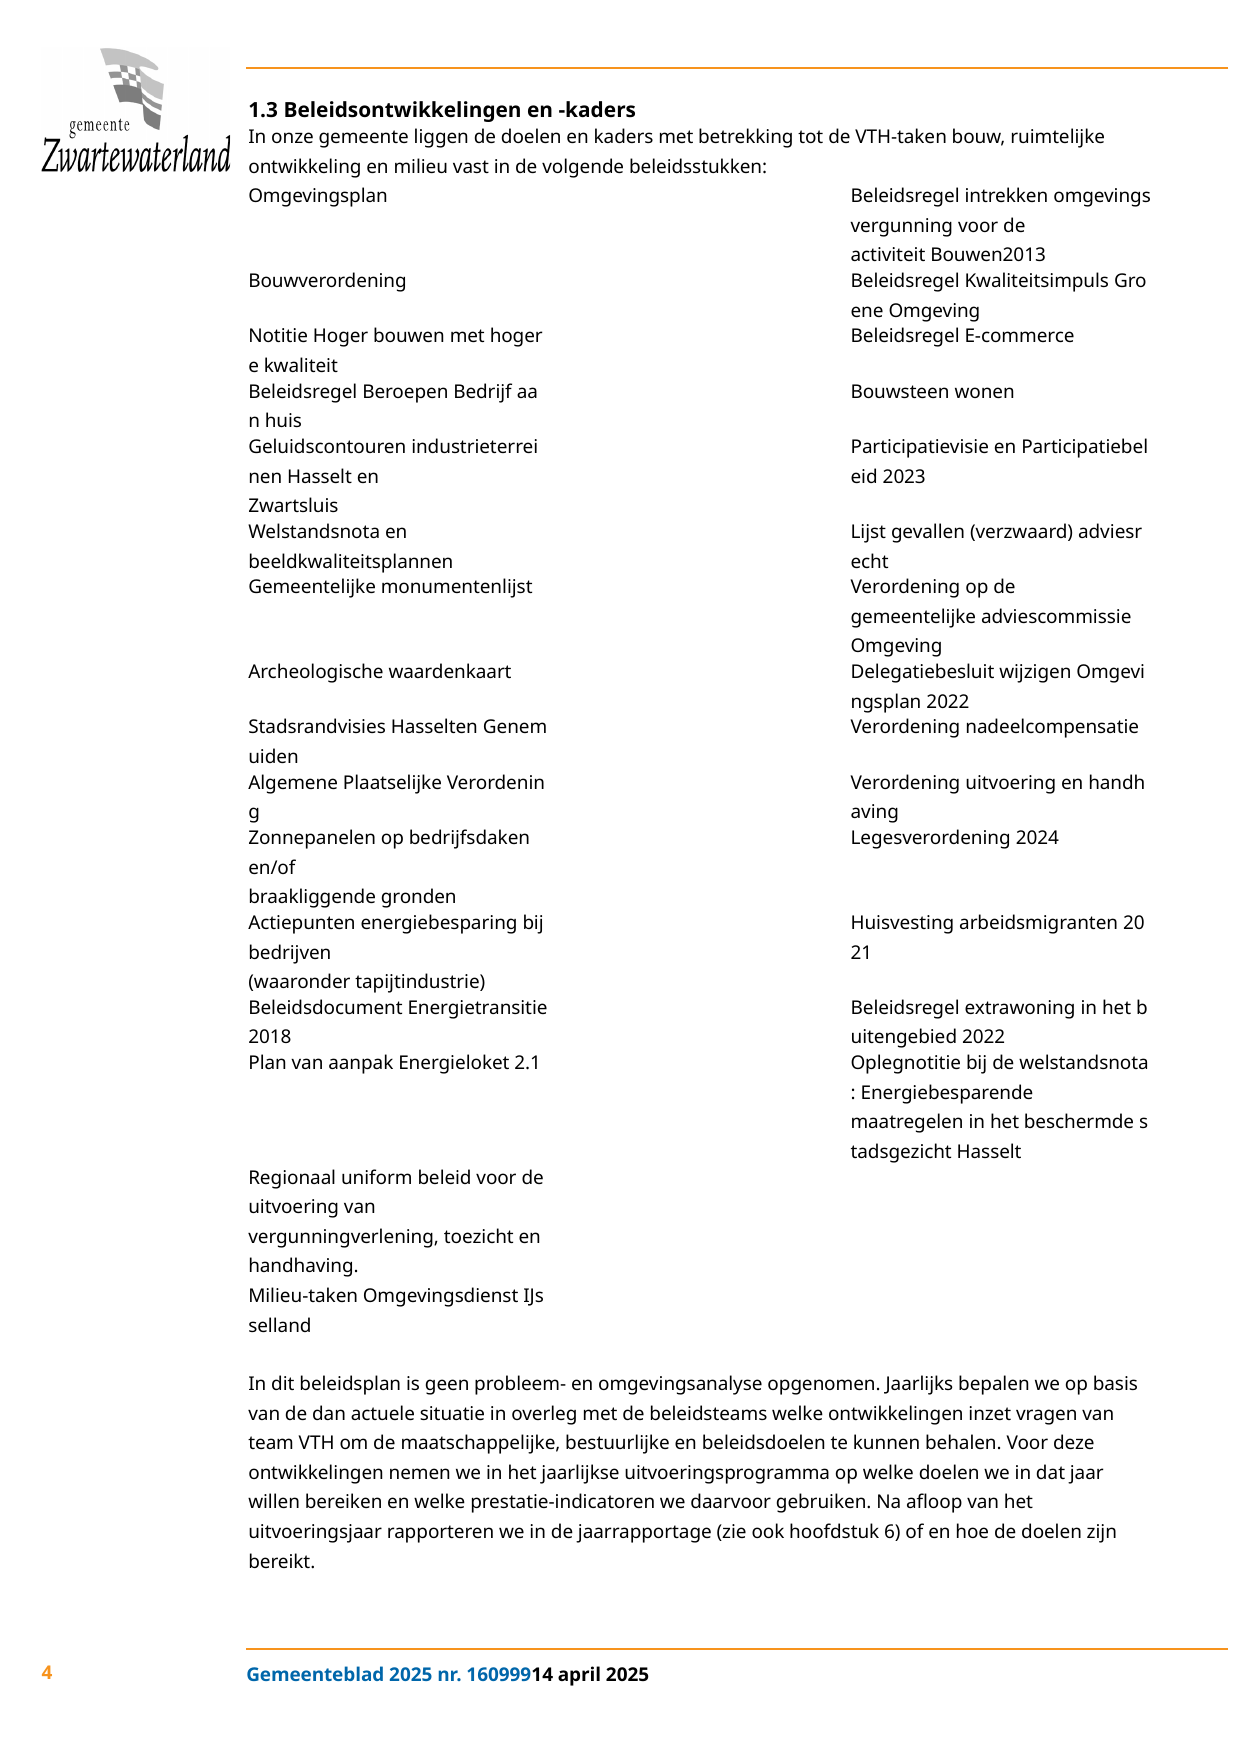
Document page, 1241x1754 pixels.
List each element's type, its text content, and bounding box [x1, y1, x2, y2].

table_cell Geluidscontouren industrieterreinen Hasselt en Zwartsluis [248, 433, 549, 518]
table_cell Verordening uitvoering en handhaving [850, 769, 1152, 824]
table_cell [549, 518, 850, 573]
table_cell Delegatiebesluit wijzigen Omgevingsplan 2022 [850, 659, 1152, 714]
table_cell [850, 1164, 1152, 1338]
table_cell Verordening nadeelcompensatie [850, 714, 1152, 769]
table_cell Beleidsregel extrawoning in het buitengebied 2022 [850, 994, 1152, 1049]
table_cell [549, 433, 850, 518]
table_cell Participatievisie en Participatiebeleid 2023 [850, 433, 1152, 518]
table_cell Oplegnotitie bij de welstandsnota: Energiebesparende maatregelen in het beschermde stadsgezicht Hasselt [850, 1050, 1152, 1164]
text In dit beleidsplan is geen probleem- en omgevingsanalyse opgenomen. Jaarlijks bepalen we op basis van de dan actuele situatie in overleg met de beleidsteams welke ontwikkelingen inzet vragen van team VTH om de maatschappelijke, bestuurlijke en beleidsdoelen te kunnen behalen. Voor deze ontwikkelingen nemen we in het jaarlijkse uitvoeringsprogramma op welke doelen we in dat jaar willen bereiken en welke prestatie-indicatoren we daarvoor gebruiken. Na afloop van het uitvoeringsjaar rapporteren we in de jaarrapportage (zie ook hoofdstuk 6) of en hoe de doelen zijn bereikt. [248, 1370, 1152, 1574]
table_cell [549, 1164, 850, 1338]
table_cell Beleidsregel E-commerce [850, 323, 1152, 378]
table_cell Regionaal uniform beleid voor de uitvoering van vergunningverlening, toezicht en handhaving. Milieu-taken Omgevingsdienst IJsselland [248, 1164, 549, 1338]
table_cell Beleidsregel Kwaliteitsimpuls Groene Omgeving [850, 268, 1152, 323]
picture [41, 47, 231, 172]
table_cell Bouwverordening [248, 268, 549, 323]
table_cell Huisvesting arbeidsmigranten 2021 [850, 909, 1152, 994]
table_cell [549, 909, 850, 994]
table_cell [549, 659, 850, 714]
table_cell Archeologische waardenkaart [248, 659, 549, 714]
text 1.3 Beleidsontwikkelingen en -kaders [248, 95, 1152, 123]
table_header Omgevingsplan [248, 183, 549, 267]
table_cell Plan van aanpak Energieloket 2.1 [248, 1050, 549, 1164]
table_cell [549, 714, 850, 769]
table_cell Notitie Hoger bouwen met hogere kwaliteit [248, 323, 549, 378]
text In onze gemeente liggen de doelen en kaders met betrekking tot de VTH-taken bouw, ruimtelijke ontwikkeling en milieu vast in de volgende beleidsstukken: [248, 123, 1152, 178]
table_header Beleidsregel intrekken omgevingsvergunning voor de activiteit Bouwen2013 [850, 183, 1152, 267]
table_header [549, 183, 850, 267]
table_cell [549, 323, 850, 378]
table_cell [549, 994, 850, 1049]
table_cell Zonnepanelen op bedrijfsdaken en/of braakliggende gronden [248, 824, 549, 909]
table_cell Gemeentelijke monumentenlijst [248, 574, 549, 658]
table_cell Beleidsdocument Energietransitie 2018 [248, 994, 549, 1049]
table_cell [549, 824, 850, 909]
table_cell Actiepunten energiebesparing bij bedrijven (waaronder tapijtindustrie) [248, 909, 549, 994]
table_cell Bouwsteen wonen [850, 378, 1152, 433]
table_cell Lijst gevallen (verzwaard) adviesrecht [850, 518, 1152, 573]
table_cell [549, 378, 850, 433]
table_cell Algemene Plaatselijke Verordening [248, 769, 549, 824]
table_cell Beleidsregel Beroepen Bedrijf aan huis [248, 378, 549, 433]
table_cell [549, 268, 850, 323]
table_cell [549, 1050, 850, 1164]
table_cell [549, 574, 850, 658]
table_cell [549, 769, 850, 824]
table_cell Legesverordening 2024 [850, 824, 1152, 909]
table_cell Welstandsnota en beeldkwaliteitsplannen [248, 518, 549, 573]
table_cell Stadsrandvisies Hasselten Genemuiden [248, 714, 549, 769]
table_cell Verordening op de gemeentelijke adviescommissie Omgeving [850, 574, 1152, 658]
